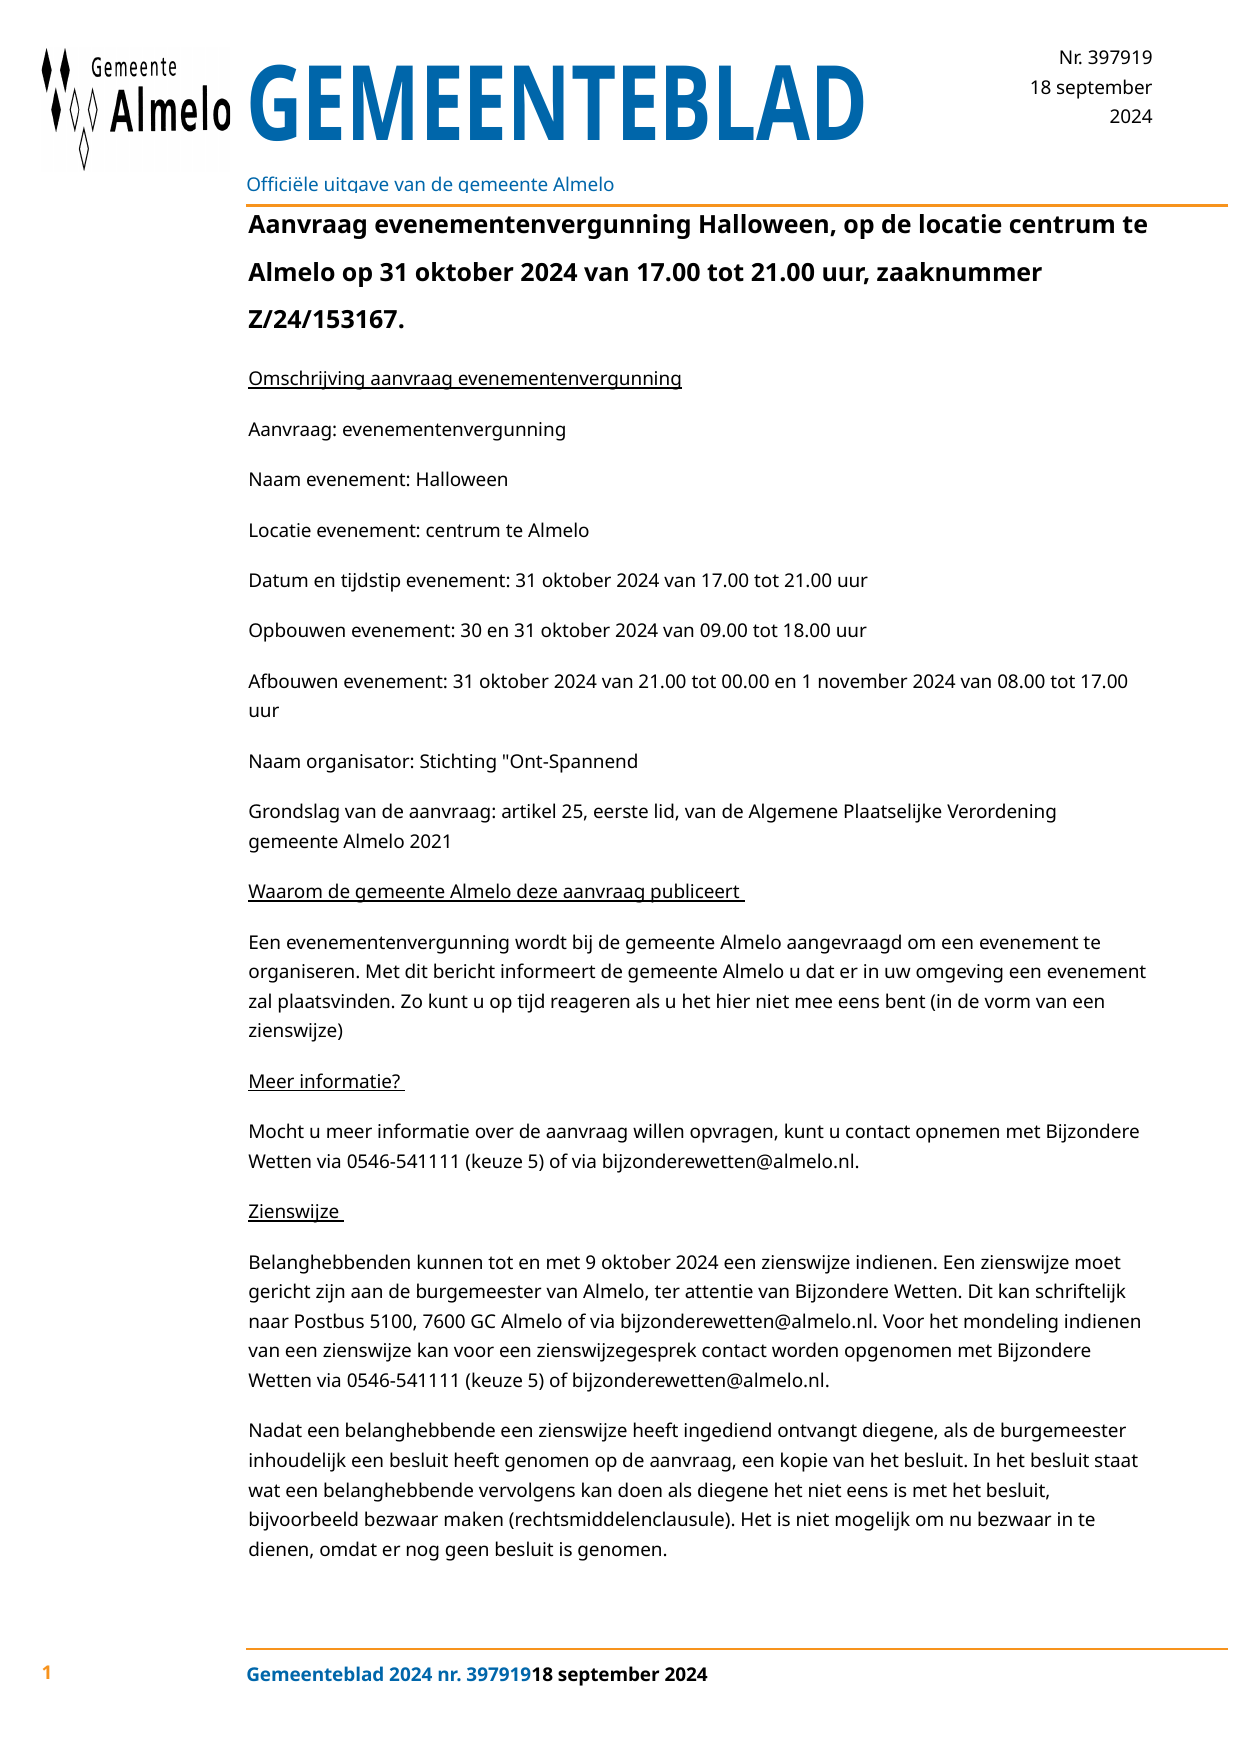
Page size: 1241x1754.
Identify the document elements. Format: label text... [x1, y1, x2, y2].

picture [41, 47, 231, 172]
text Afbouwen evenement: 31 oktober 2024 van 21.00 tot 00.00 en 1 november 2024 van 08.00 tot 17.00 uur [248, 668, 1152, 723]
text Nadat een belanghebbende een zienswijze heeft ingediend ontvangt diegene, als de burgemeester inhoudelijk een besluit heeft genomen op de aanvraag, een kopie van het besluit. In het besluit staat wat een belanghebbende vervolgens kan doen als diegene het niet eens is met het besluit, bijvoorbeeld bezwaar maken (rechtsmiddelenclausule). Het is niet mogelijk om nu bezwaar in te dienen, omdat er nog geen besluit is genomen. [248, 1418, 1152, 1562]
text Locatie evenement: centrum te Almelo [248, 517, 1152, 542]
text Belanghebbenden kunnen tot en met 9 oktober 2024 een zienswijze indienen. Een zienswijze moet gericht zijn aan de burgemeester van Almelo, ter attentie van Bijzondere Wetten. Dit kan schriftelijk naar Postbus 5100, 7600 GC Almelo of via bijzonderewetten@almelo.nl. Voor het mondeling indienen van een zienswijze kan voor een zienswijzegesprek contact worden opgenomen met Bijzondere Wetten via 0546-541111 (keuze 5) of bijzonderewetten@almelo.nl. [248, 1249, 1152, 1393]
text Datum en tijdstip evenement: 31 oktober 2024 van 17.00 tot 21.00 uur [248, 567, 1152, 593]
text Omschrijving aanvraag evenementenvergunning [248, 366, 1152, 391]
text Aanvraag evenementenvergunning Halloween, op de locatie centrum te Almelo op 31 oktober 2024 van 17.00 tot 21.00 uur, zaaknummer Z/24/153167. [248, 207, 1152, 336]
text Waarom de gemeente Almelo deze aanvraag publiceert [248, 878, 1152, 904]
text Naam organisator: Stichting "Ont-Spannend [248, 748, 1152, 774]
text Opbouwen evenement: 30 en 31 oktober 2024 van 09.00 tot 18.00 uur [248, 618, 1152, 643]
text Meer informatie? [248, 1068, 1152, 1094]
text Aanvraag: evenementenvergunning [248, 416, 1152, 442]
text Een evenementenvergunning wordt bij de gemeente Almelo aangevraagd om een evenement te organiseren. Met dit bericht informeert de gemeente Almelo u dat er in uw omgeving een evenement zal plaatsvinden. Zo kunt u op tijd reageren als u het hier niet mee eens bent (in de vorm van een zienswijze) [248, 929, 1152, 1043]
text Zienswijze [248, 1198, 1152, 1224]
text Mocht u meer informatie over de aanvraag willen opvragen, kunt u contact opnemen met Bijzondere Wetten via 0546-541111 (keuze 5) of via bijzonderewetten@almelo.nl. [248, 1118, 1152, 1174]
text Grondslag van de aanvraag: artikel 25, eerste lid, van de Algemene Plaatselijke Verordening gemeente Almelo 2021 [248, 798, 1152, 854]
text Naam evenement: Halloween [248, 466, 1152, 492]
